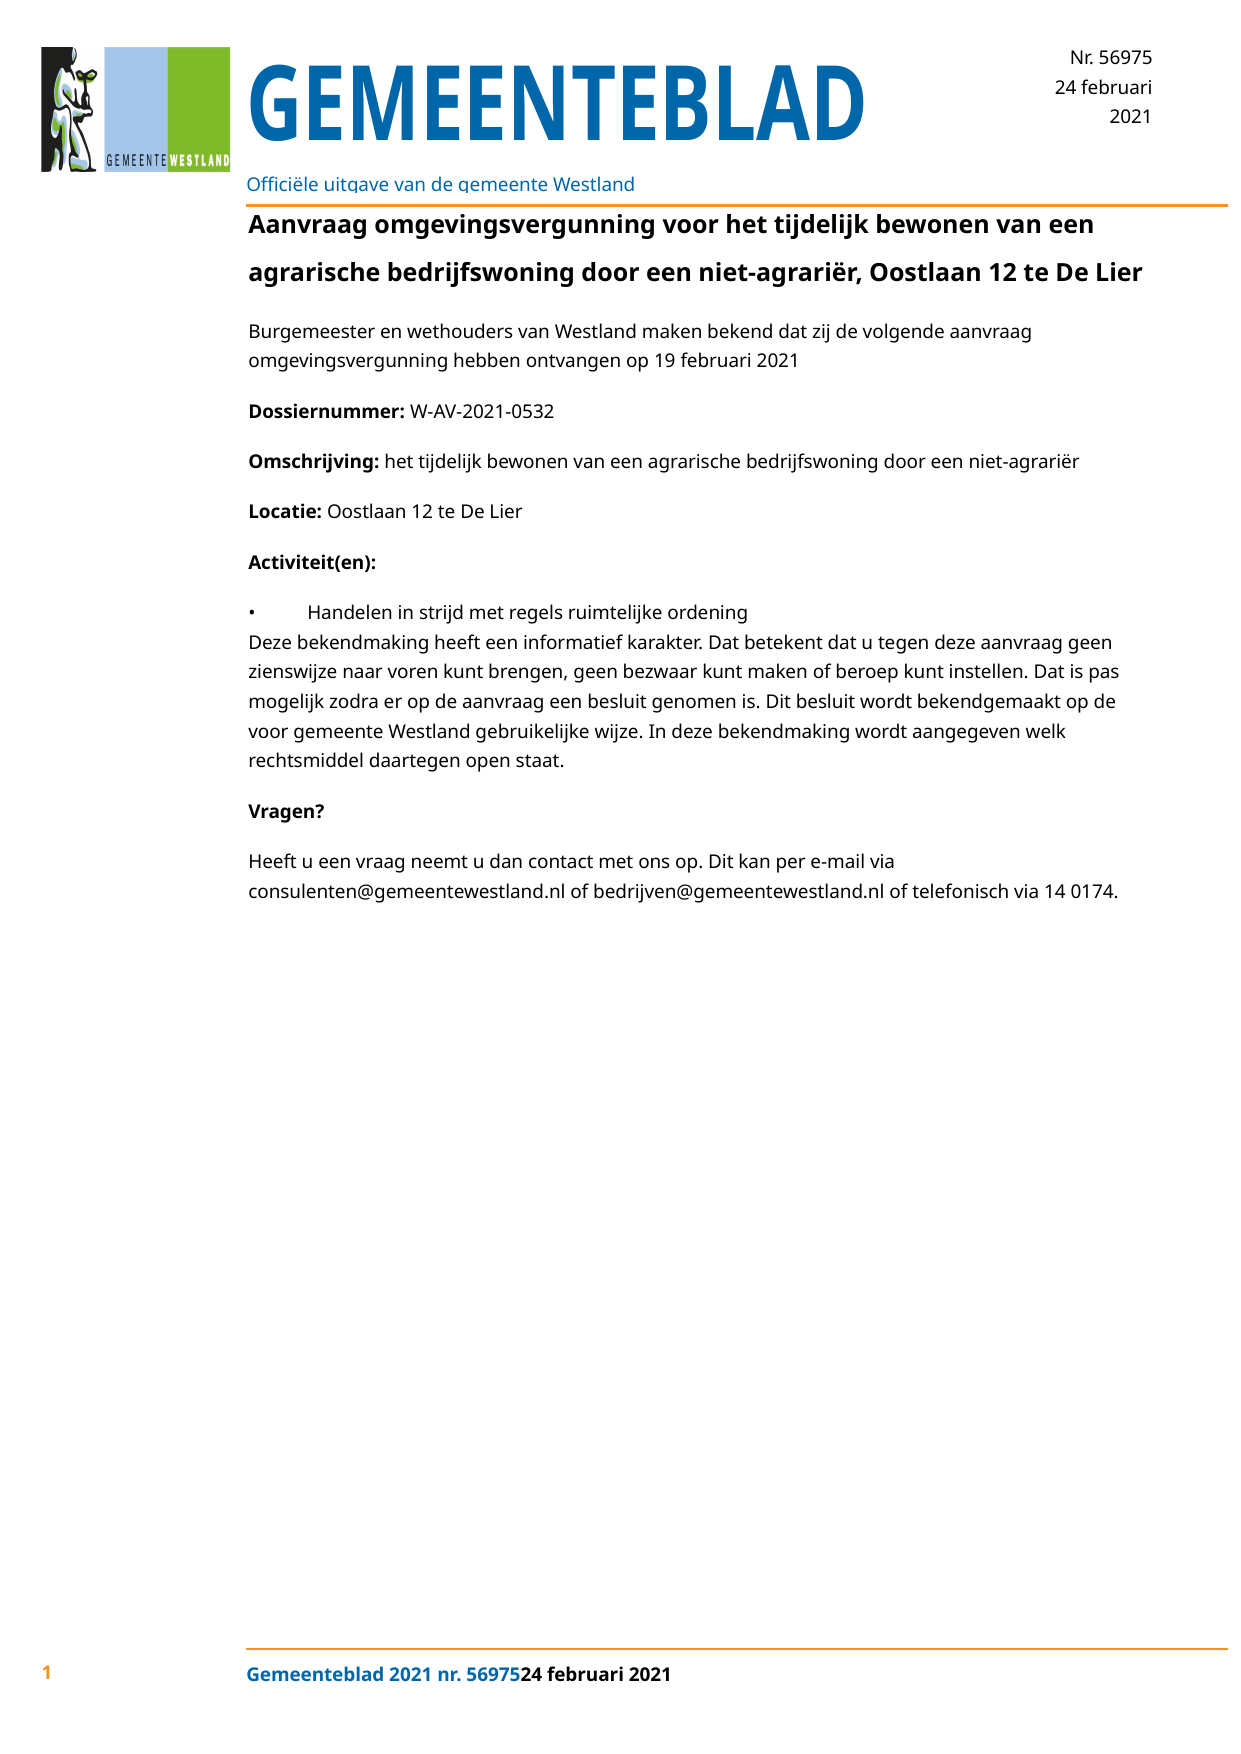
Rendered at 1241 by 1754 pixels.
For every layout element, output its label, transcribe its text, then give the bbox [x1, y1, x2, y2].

text Locatie: Oostlaan 12 te De Lier [248, 499, 1152, 524]
text Dossiernummer: W-AV-2021-0532 [248, 398, 1152, 424]
text Heeft u een vraag neemt u dan contact met ons op. Dit kan per e-mail via consulenten@gemeentewestland.nl of bedrijven@gemeentewestland.nl of telefonisch via 14 0174. [248, 848, 1152, 904]
text Omschrijving: het tijdelijk bewonen van een agrarische bedrijfswoning door een niet-agrariër [248, 448, 1152, 474]
text Burgemeester en wethouders van Westland maken bekend dat zij de volgende aanvraag omgevingsvergunning hebben ontvangen op 19 februari 2021 [248, 318, 1152, 373]
list Handelen in strijd met regels ruimtelijke ordening [248, 599, 1152, 625]
text Vragen? [248, 798, 1152, 824]
text Activiteit(en): [248, 549, 1152, 575]
text Deze bekendmaking heeft een informatief karakter. Dat betekent dat u tegen deze aanvraag geen zienswijze naar voren kunt brengen, geen bezwaar kunt maken of beroep kunt instellen. Dat is pas mogelijk zodra er op de aanvraag een besluit genomen is. Dit besluit wordt bekendgemaakt op de voor gemeente Westland gebruikelijke wijze. In deze bekendmaking wordt aangegeven welk rechtsmiddel daartegen open staat. [248, 629, 1152, 773]
picture [41, 47, 231, 172]
text Aanvraag omgevingsvergunning voor het tijdelijk bewonen van een agrarische bedrijfswoning door een niet-agrariër, Oostlaan 12 te De Lier [248, 207, 1152, 288]
